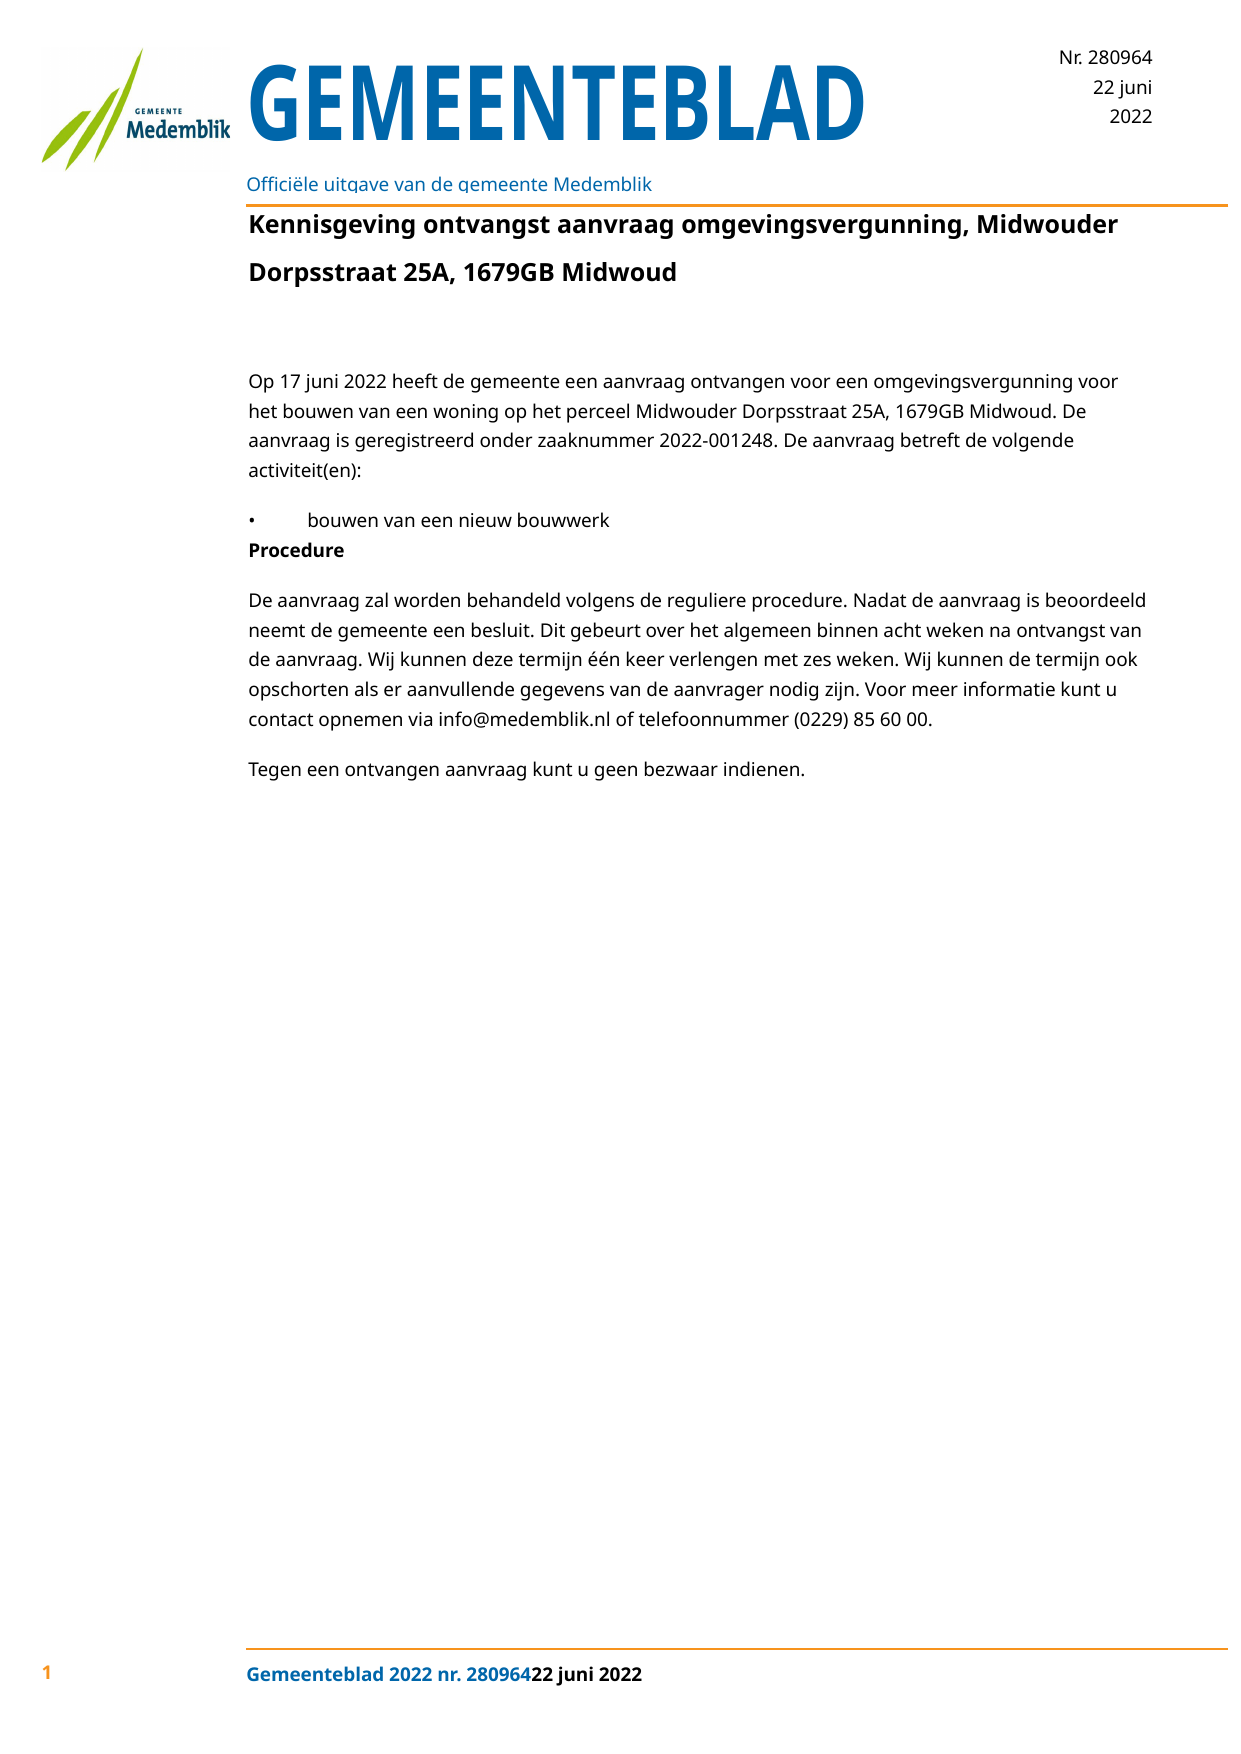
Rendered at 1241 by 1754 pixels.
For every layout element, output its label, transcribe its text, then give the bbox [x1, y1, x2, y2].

list bouwen van een nieuw bouwwerk [248, 507, 1152, 533]
picture [41, 47, 231, 172]
text Kennisgeving ontvangst aanvraag omgevingsvergunning, Midwouder Dorpsstraat 25A, 1679GB Midwoud [248, 207, 1152, 288]
text Procedure [248, 537, 1152, 563]
text Op 17 juni 2022 heeft de gemeente een aanvraag ontvangen voor een omgevingsvergunning voor het bouwen van een woning op het perceel Midwouder Dorpsstraat 25A, 1679GB Midwoud. De aanvraag is geregistreerd onder zaaknummer 2022-001248. De aanvraag betreft de volgende activiteit(en): [248, 368, 1152, 483]
text De aanvraag zal worden behandeld volgens de reguliere procedure. Nadat de aanvraag is beoordeeld neemt de gemeente een besluit. Dit gebeurt over het algemeen binnen acht weken na ontvangst van de aanvraag. Wij kunnen deze termijn één keer verlengen met zes weken. Wij kunnen de termijn ook opschorten als er aanvullende gegevens van de aanvrager nodig zijn. Voor meer informatie kunt u contact opnemen via info@medemblik.nl of telefoonnummer (0229) 85 60 00. [248, 587, 1152, 732]
text Tegen een ontvangen aanvraag kunt u geen bezwaar indienen. [248, 756, 1152, 782]
